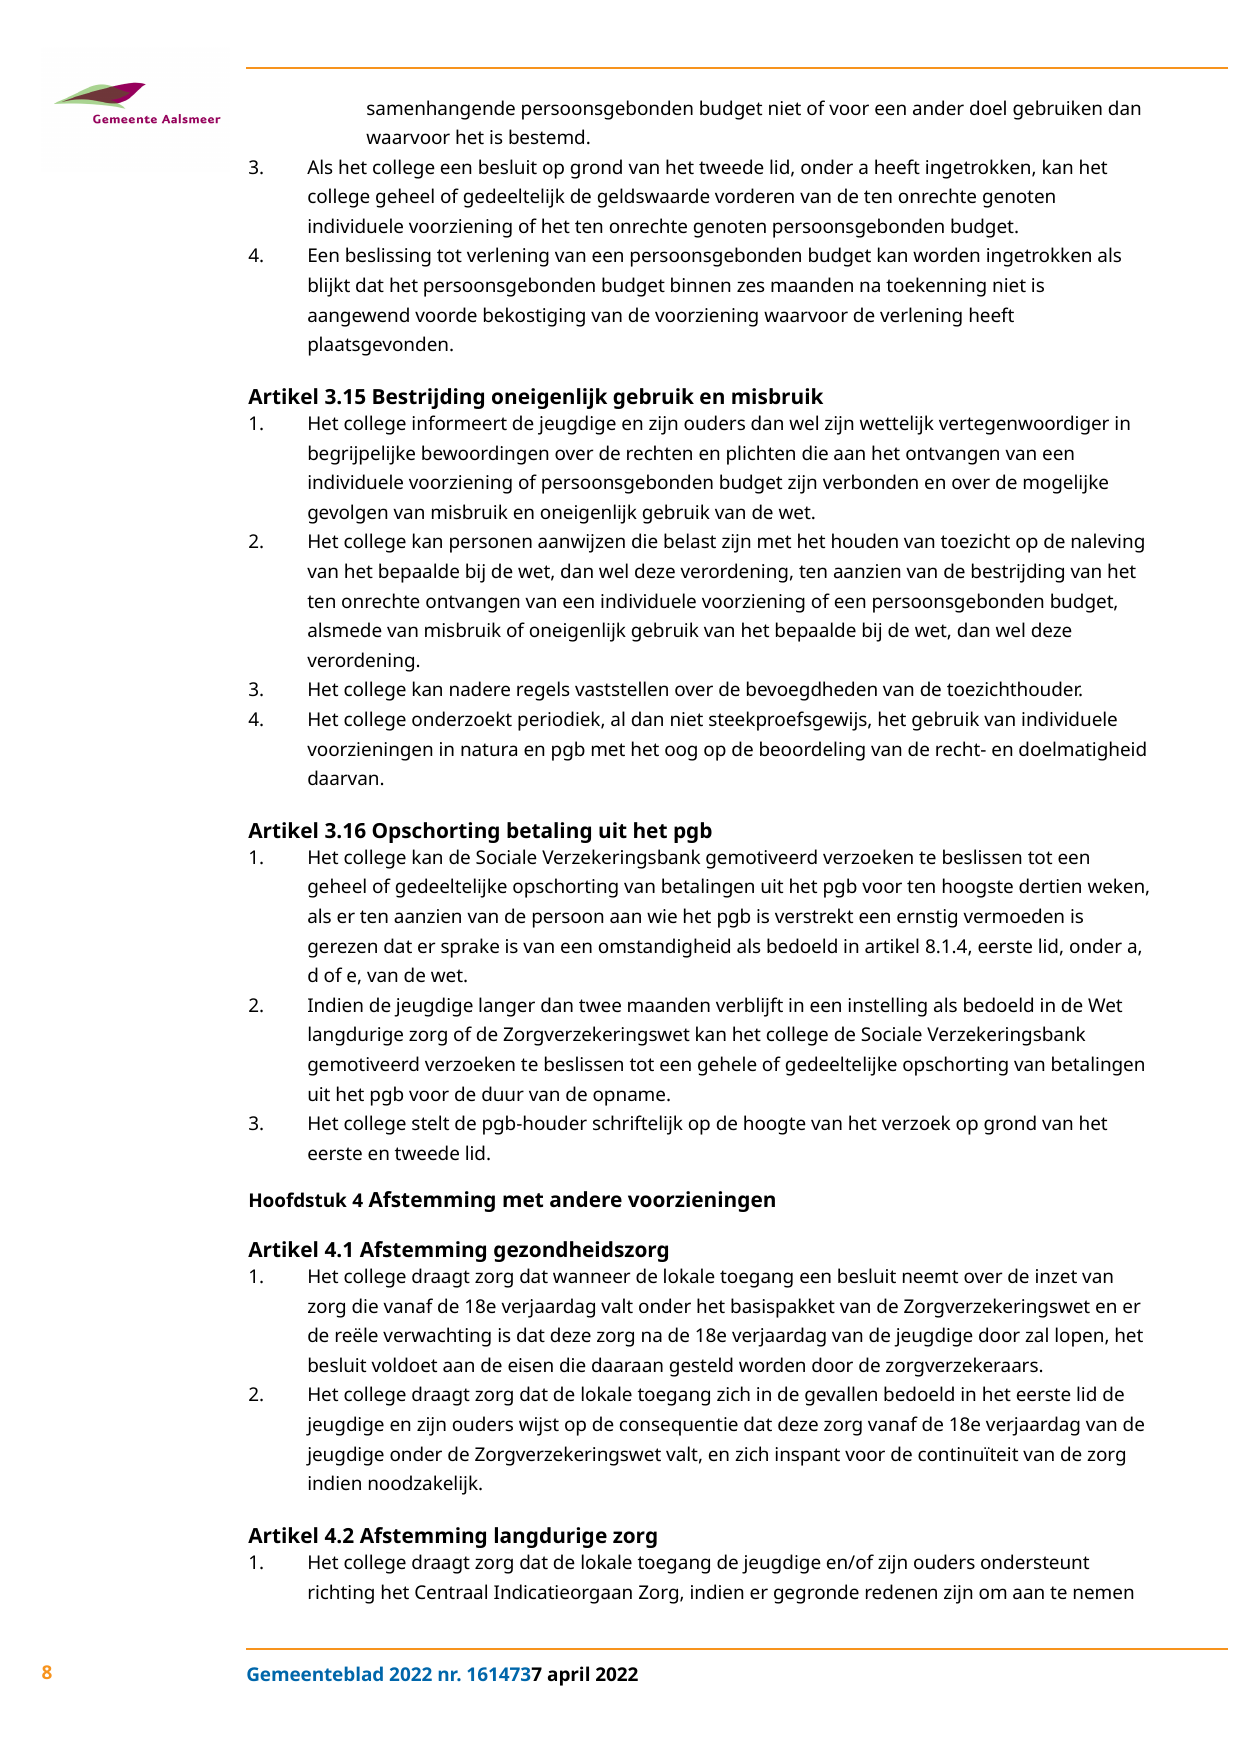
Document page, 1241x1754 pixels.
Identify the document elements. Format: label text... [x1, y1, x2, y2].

list Het college kan nadere regels vaststellen over de bevoegdheden van de toezichthouder. [248, 677, 1152, 702]
list Het college draagt zorg dat de lokale toegang zich in de gevallen bedoeld in het eerste lid de jeugdige en zijn ouders wijst op de consequentie dat deze zorg vanaf de 18e verjaardag van de jeugdige onder de Zorgverzekeringswet valt, en zich inspant voor de continuïteit van de zorg indien noodzakelijk. [248, 1382, 1152, 1496]
list Het college informeert de jeugdige en zijn ouders dan wel zijn wettelijk vertegenwoordiger in begrijpelijke bewoordingen over de rechten en plichten die aan het ontvangen van een individuele voorziening of persoonsgebonden budget zijn verbonden en over de mogelijke gevolgen van misbruik en oneigenlijk gebruik van de wet. [248, 410, 1152, 525]
list Het college kan personen aanwijzen die belast zijn met het houden van toezicht op de naleving van het bepaalde bij de wet, dan wel deze verordening, ten aanzien van de bestrijding van het ten onrechte ontvangen van een individuele voorziening of een persoonsgebonden budget, alsmede van misbruik of oneigenlijk gebruik van het bepaalde bij de wet, dan wel deze verordening. [248, 529, 1152, 673]
list Het college stelt de pgb-houder schriftelijk op de hoogte van het verzoek op grond van het eerste en tweede lid. [248, 1110, 1152, 1166]
text Artikel 3.16 Opschorting betaling uit het pgb [248, 816, 1152, 844]
picture [41, 47, 231, 172]
list Indien de jeugdige langer dan twee maanden verblijft in een instelling als bedoeld in de Wet langdurige zorg of de Zorgverzekeringswet kan het college de Sociale Verzekeringsbank gemotiveerd verzoeken te beslissen tot een gehele of gedeeltelijke opschorting van betalingen uit het pgb voor de duur van de opname. [248, 992, 1152, 1107]
list Het college draagt zorg dat de lokale toegang de jeugdige en/of zijn ouders ondersteunt richting het Centraal Indicatieorgaan Zorg, indien er gegronde redenen zijn om aan te nemen [248, 1549, 1152, 1604]
list samenhangende persoonsgebonden budget niet of voor een ander doel gebruiken dan waarvoor het is bestemd. [307, 95, 1152, 150]
list Een beslissing tot verlening van een persoonsgebonden budget kan worden ingetrokken als blijkt dat het persoonsgebonden budget binnen zes maanden na toekenning niet is aangewend voorde bekostiging van de voorziening waarvoor de verlening heeft plaatsgevonden. [248, 243, 1152, 357]
text Artikel 4.2 Afstemming langdurige zorg [248, 1521, 1152, 1549]
list Als het college een besluit op grond van het tweede lid, onder a heeft ingetrokken, kan het college geheel of gedeeltelijk de geldswaarde vorderen van de ten onrechte genoten individuele voorziening of het ten onrechte genoten persoonsgebonden budget. [248, 154, 1152, 239]
list Het college onderzoekt periodiek, al dan niet steekproefsgewijs, het gebruik van individuele voorzieningen in natura en pgb met het oog op de beoordeling van de recht- en doelmatigheid daarvan. [248, 706, 1152, 791]
list Het college kan de Sociale Verzekeringsbank gemotiveerd verzoeken te beslissen tot een geheel of gedeeltelijke opschorting van betalingen uit het pgb voor ten hoogste dertien weken, als er ten aanzien van de persoon aan wie het pgb is verstrekt een ernstig vermoeden is gerezen dat er sprake is van een omstandigheid als bedoeld in artikel 8.1.4, eerste lid, onder a, d of e, van de wet. [248, 844, 1152, 988]
text Artikel 3.15 Bestrijding oneigenlijk gebruik en misbruik [248, 382, 1152, 410]
text Hoofdstuk 4 Afstemming met andere voorzieningen [248, 1186, 1152, 1214]
text Artikel 4.1 Afstemming gezondheidszorg [248, 1235, 1152, 1263]
list Het college draagt zorg dat wanneer de lokale toegang een besluit neemt over de inzet van zorg die vanaf de 18e verjaardag valt onder het basispakket van de Zorgverzekeringswet en er de reële verwachting is dat deze zorg na de 18e verjaardag van de jeugdige door zal lopen, het besluit voldoet aan de eisen die daaraan gesteld worden door de zorgverzekeraars. [248, 1263, 1152, 1378]
